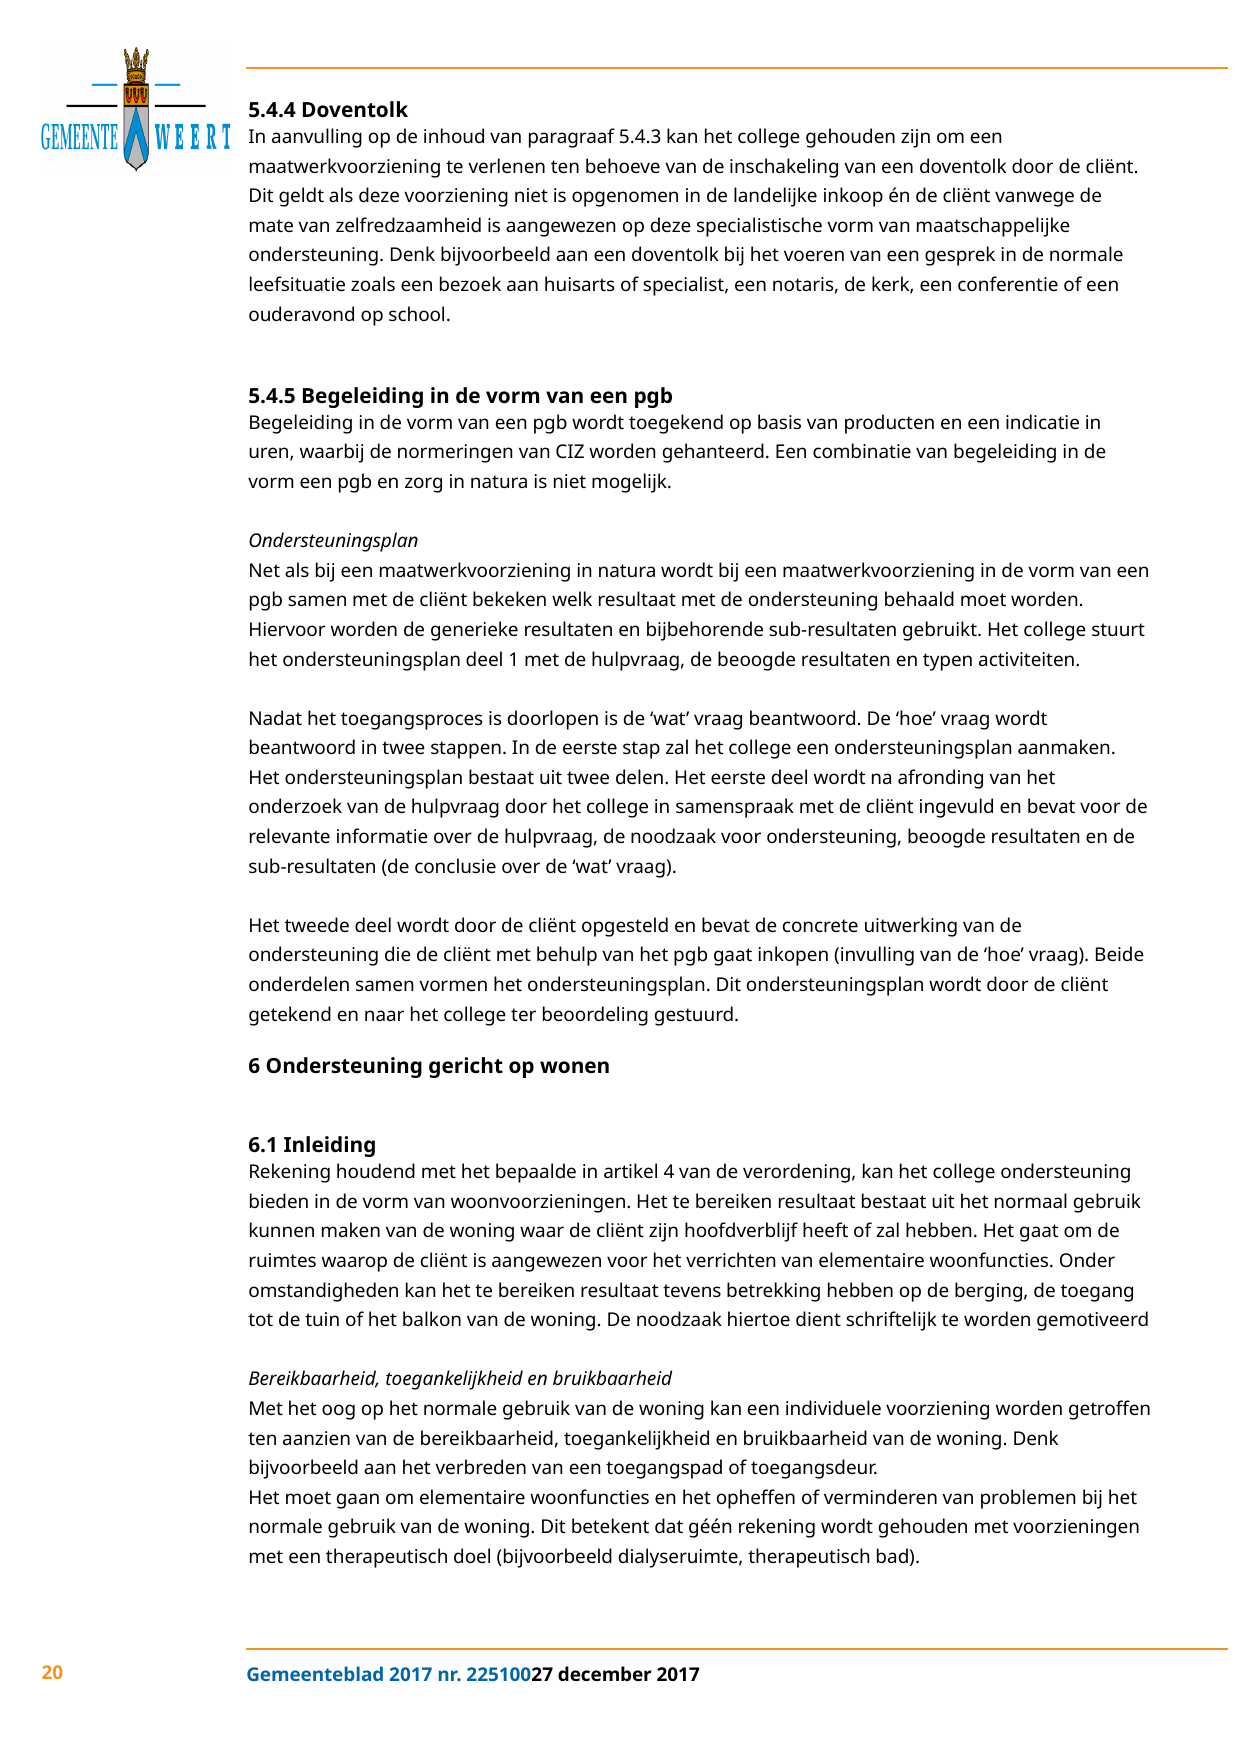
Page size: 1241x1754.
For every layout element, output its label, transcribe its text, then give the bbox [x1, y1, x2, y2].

text Het moet gaan om elementaire woonfuncties en het opheffen of verminderen van problemen bij het normale gebruik van de woning. Dit betekent dat géén rekening wordt gehouden met voorzieningen met een therapeutisch doel (bijvoorbeeld dialyseruimte, therapeutisch bad). [248, 1484, 1152, 1569]
text Het tweede deel wordt door de cliënt opgesteld en bevat de concrete uitwerking van de ondersteuning die de cliënt met behulp van het pgb gaat inkopen (invulling van de ‘hoe’ vraag). Beide onderdelen samen vormen het ondersteuningsplan. Dit ondersteuningsplan wordt door de cliënt getekend en naar het college ter beoordeling gestuurd. [248, 912, 1152, 1027]
text Rekening houdend met het bepaalde in artikel 4 van de verordening, kan het college ondersteuning bieden in de vorm van woonvoorzieningen. Het te bereiken resultaat bestaat uit het normaal gebruik kunnen maken van de woning waar de cliënt zijn hoofdverblijf heeft of zal hebben. Het gaat om de ruimtes waarop de cliënt is aangewezen voor het verrichten van elementaire woonfuncties. Onder omstandigheden kan het te bereiken resultaat tevens betrekking hebben op de berging, de toegang tot de tuin of het balkon van de woning. De noodzaak hiertoe dient schriftelijk te worden gemotiveerd [248, 1158, 1152, 1332]
text Net als bij een maatwerkvoorziening in natura wordt bij een maatwerkvoorziening in de vorm van een pgb samen met de cliënt bekeken welk resultaat met de ondersteuning behaald moet worden. Hiervoor worden de generieke resultaten en bijbehorende sub-resultaten gebruikt. Het college stuurt het ondersteuningsplan deel 1 met de hulpvraag, de beoogde resultaten en typen activiteiten. [248, 557, 1152, 672]
text 5.4.5 Begeleiding in de vorm van een pgb [248, 381, 1152, 409]
text Begeleiding in de vorm van een pgb wordt toegekend op basis van producten en een indicatie in uren, waarbij de normeringen van CIZ worden gehanteerd. Een combinatie van begeleiding in de vorm een pgb en zorg in natura is niet mogelijk. [248, 409, 1152, 494]
text 5.4.4 Doventolk [248, 95, 1152, 123]
text Ondersteuningsplan [248, 527, 1152, 553]
text 6 Ondersteuning gericht op wonen [248, 1051, 1152, 1080]
text In aanvulling op de inhoud van paragraaf 5.4.3 kan het college gehouden zijn om een maatwerkvoorziening te verlenen ten behoeve van de inschakeling van een doventolk door de cliënt. Dit geldt als deze voorziening niet is opgenomen in de landelijke inkoop én de cliënt vanwege de mate van zelfredzaamheid is aangewezen op deze specialistische vorm van maatschappelijke ondersteuning. Denk bijvoorbeeld aan een doventolk bij het voeren van een gesprek in de normale leefsituatie zoals een bezoek aan huisarts of specialist, een notaris, de kerk, een conferentie of een ouderavond op school. [248, 123, 1152, 326]
text Nadat het toegangsproces is doorlopen is de ‘wat’ vraag beantwoord. De ‘hoe’ vraag wordt beantwoord in twee stappen. In de eerste stap zal het college een ondersteuningsplan aanmaken. Het ondersteuningsplan bestaat uit twee delen. Het eerste deel wordt na afronding van het onderzoek van de hulpvraag door het college in samenspraak met de cliënt ingevuld en bevat voor de relevante informatie over de hulpvraag, de noodzaak voor ondersteuning, beoogde resultaten en de sub-resultaten (de conclusie over de ‘wat’ vraag). [248, 705, 1152, 879]
text 6.1 Inleiding [248, 1130, 1152, 1158]
picture [41, 47, 231, 172]
text Met het oog op het normale gebruik van de woning kan een individuele voorziening worden getroffen ten aanzien van de bereikbaarheid, toegankelijkheid en bruikbaarheid van de woning. Denk bijvoorbeeld aan het verbreden van een toegangspad of toegangsdeur. [248, 1395, 1152, 1480]
text Bereikbaarheid, toegankelijkheid en bruikbaarheid [248, 1366, 1152, 1391]
